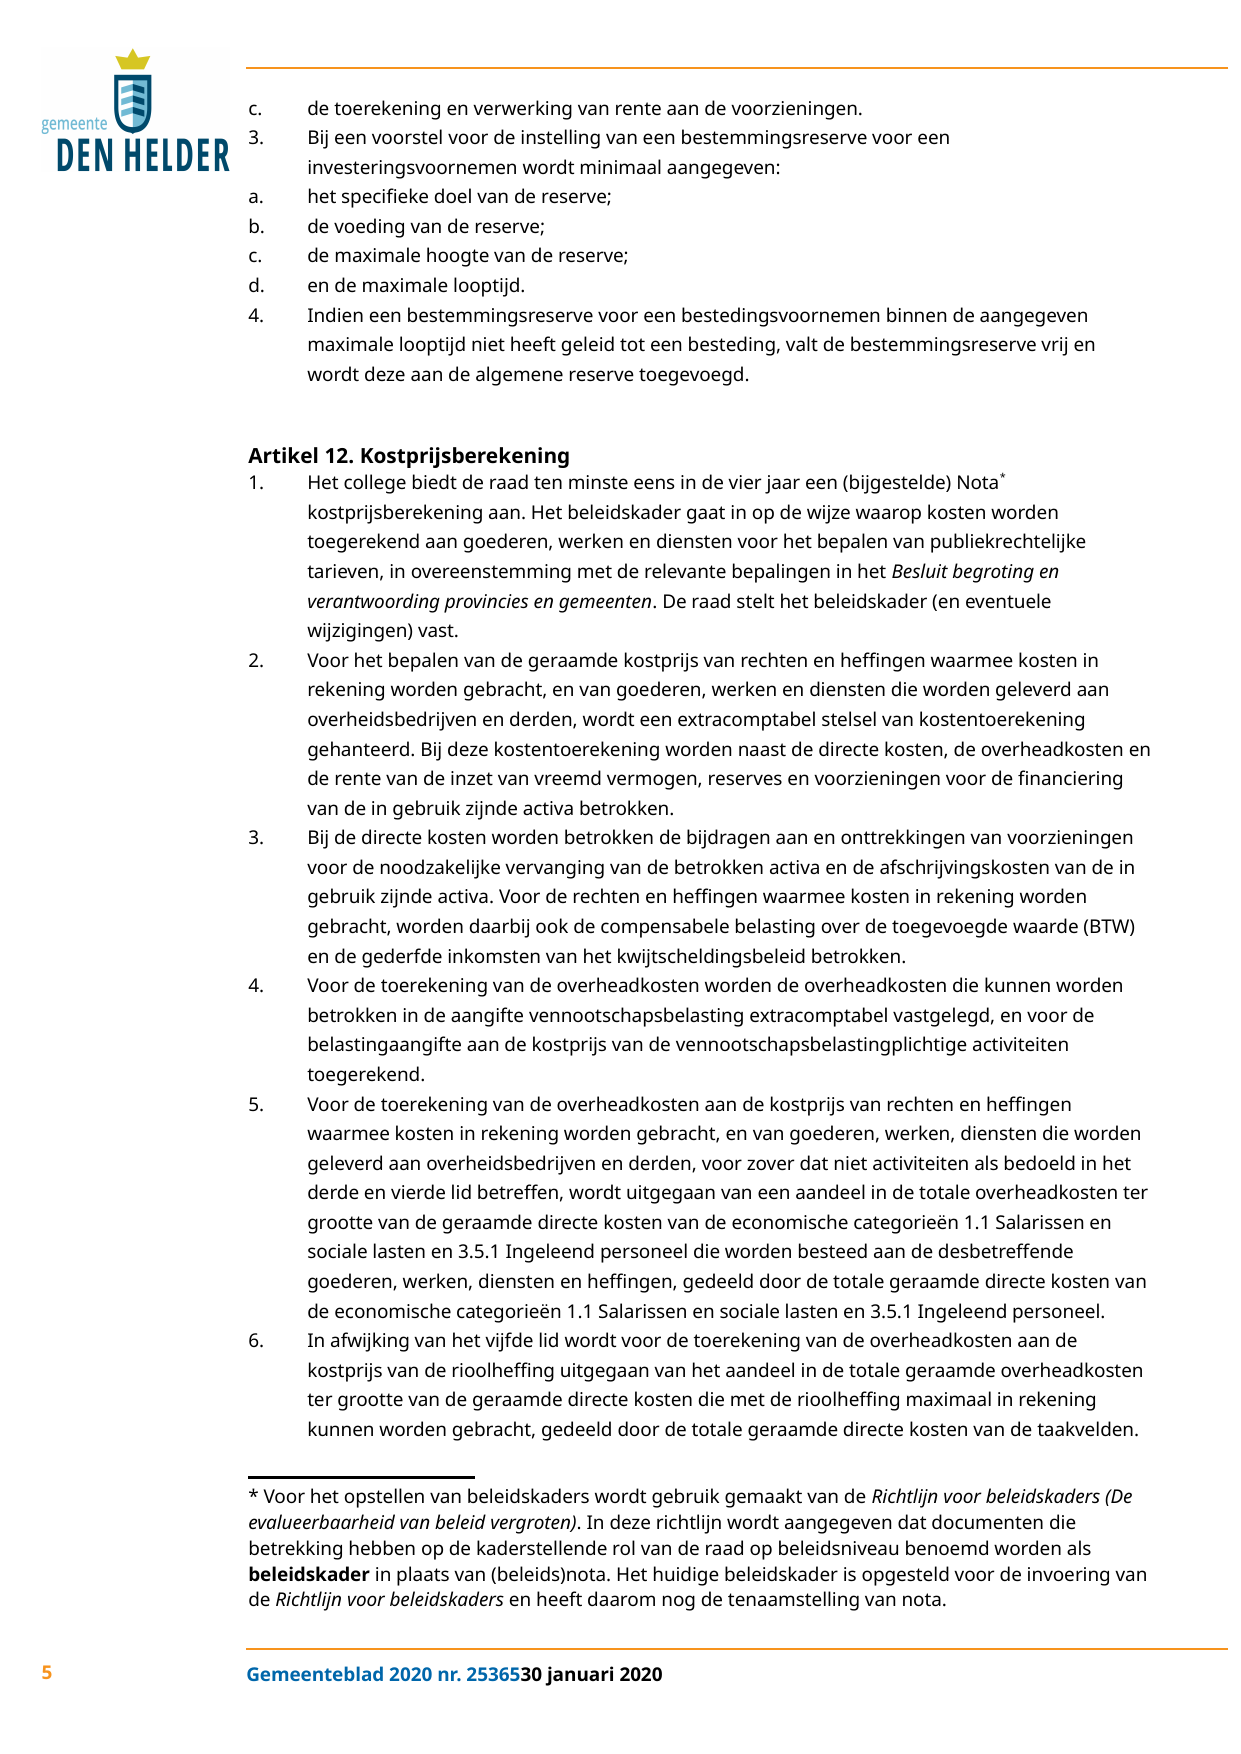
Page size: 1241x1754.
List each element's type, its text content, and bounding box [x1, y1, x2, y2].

list de voeding van de reserve; [248, 213, 1152, 239]
list Bij een voorstel voor de instelling van een bestemmingsreserve voor een investeringsvoornemen wordt minimaal aangegeven: [248, 124, 1152, 180]
list het specifieke doel van de reserve; [248, 183, 1152, 209]
list Bij de directe kosten worden betrokken de bijdragen aan en onttrekkingen van voorzieningen voor de noodzakelijke vervanging van de betrokken activa en de afschrijvingskosten van de in gebruik zijnde activa. Voor de rechten en heffingen waarmee kosten in rekening worden gebracht, worden daarbij ook de compensabele belasting over de toegevoegde waarde (BTW) en de gederfde inkomsten van het kwijtscheldingsbeleid betrokken. [248, 824, 1152, 968]
picture [220, 160, 224, 172]
list Voor de toerekening van de overheadkosten aan de kostprijs van rechten en heffingen waarmee kosten in rekening worden gebracht, en van goederen, werken, diensten die worden geleverd aan overheidsbedrijven en derden, voor zover dat niet activiteiten als bedoeld in het derde en vierde lid betreffen, wordt uitgegaan van een aandeel in de totale overheadkosten ter grootte van de geraamde directe kosten van de economische categorieën 1.1 Salarissen en sociale lasten en 3.5.1 Ingeleend personeel die worden besteed aan de desbetreffende goederen, werken, diensten en heffingen, gedeeld door de totale geraamde directe kosten van de economische categorieën 1.1 Salarissen en sociale lasten en 3.5.1 Ingeleend personeel. [248, 1091, 1152, 1323]
list In afwijking van het vijfde lid wordt voor de toerekening van de overheadkosten aan de kostprijs van de rioolheffing uitgegaan van het aandeel in de totale geraamde overheadkosten ter grootte van de geraamde directe kosten die met de rioolheffing maximaal in rekening kunnen worden gebracht, gedeeld door de totale geraamde directe kosten van de taakvelden. [248, 1327, 1152, 1442]
list Indien een bestemmingsreserve voor een bestedingsvoornemen binnen de aangegeven maximale looptijd niet heeft geleid tot een besteding, valt de bestemmingsreserve vrij en wordt deze aan de algemene reserve toegevoegd. [248, 302, 1152, 387]
picture [182, 144, 187, 165]
list Voor de toerekening van de overheadkosten worden de overheadkosten die kunnen worden betrokken in de aangifte vennootschapsbelasting extracomptabel vastgelegd, en voor de belastingaangifte aan de kostprijs van de vennootschapsbelastingplichtige activiteiten toegerekend. [248, 972, 1152, 1087]
picture [41, 47, 231, 172]
list Het college biedt de raad ten minste eens in de vier jaar een (bijgestelde) Nota kostprijsberekening aan. Het beleidskader gaat in op de wijze waarop kosten worden toegerekend aan goederen, werken en diensten voor het bepalen van publiekrechtelijke tarieven, in overeenstemming met de relevante bepalingen in het Besluit begroting en verantwoording provincies en gemeenten. De raad stelt het beleidskader (en eventuele wijzigingen) vast. [248, 469, 1152, 643]
picture [100, 154, 106, 172]
list de maximale hoogte van de reserve; [248, 243, 1152, 268]
picture [63, 144, 68, 165]
list en de maximale looptijd. [248, 272, 1152, 298]
picture [130, 157, 135, 172]
list Voor het opstellen van beleidskaders wordt gebruik gemaakt van de Richtlijn voor beleidskaders (De evalueerbaarheid van beleid vergroten). In deze richtlijn wordt aangegeven dat documenten die betrekking hebben op de kaderstellende rol van de raad op beleidsniveau benoemd worden als beleidskader in plaats van (beleids)nota. Het huidige beleidskader is opgesteld voor de invoering van de Richtlijn voor beleidskaders en heeft daarom nog de tenaamstelling van nota. [248, 1483, 1152, 1612]
list Voor het bepalen van de geraamde kostprijs van rechten en heffingen waarmee kosten in rekening worden gebracht, en van goederen, werken en diensten die worden geleverd aan overheidsbedrijven en derden, wordt een extracomptabel stelsel van kostentoerekening gehanteerd. Bij deze kostentoerekening worden naast de directe kosten, de overheadkosten en de rente van de inzet van vreemd vermogen, reserves en voorzieningen voor de financiering van de in gebruik zijnde activa betrokken. [248, 647, 1152, 821]
list de toerekening en verwerking van rente aan de voorzieningen. [248, 95, 1152, 121]
text Artikel 12. Kostprijsberekening [248, 441, 1152, 469]
